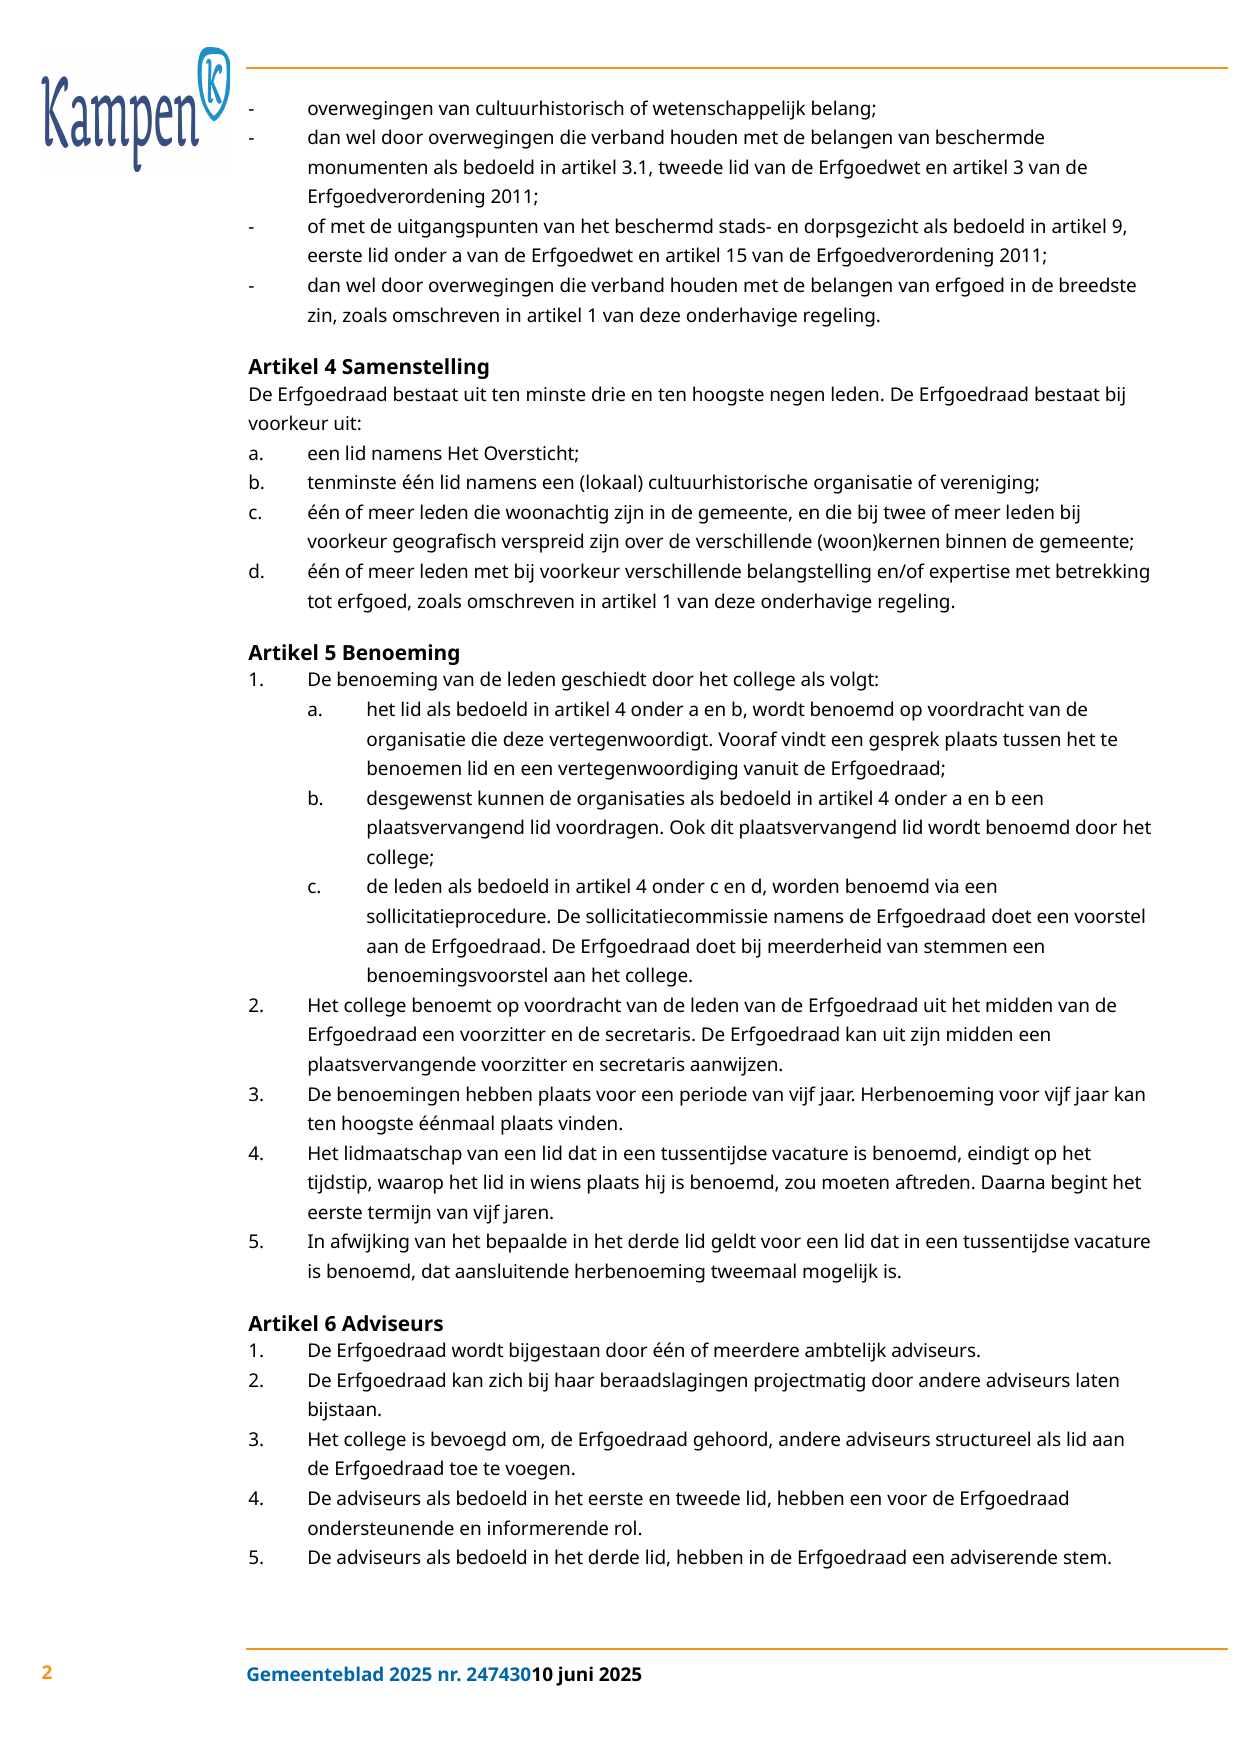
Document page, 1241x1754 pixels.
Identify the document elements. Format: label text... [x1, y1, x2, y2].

list Het college is bevoegd om, de Erfgoedraad gehoord, andere adviseurs structureel als lid aan de Erfgoedraad toe te voegen. [248, 1426, 1152, 1481]
list één of meer leden die woonachtig zijn in de gemeente, en die bij twee of meer leden bij voorkeur geografisch verspreid zijn over de verschillende (woon)kernen binnen de gemeente; [248, 499, 1152, 554]
list De Erfgoedraad kan zich bij haar beraadslagingen projectmatig door andere adviseurs laten bijstaan. [248, 1367, 1152, 1422]
list Het college benoemt op voordracht van de leden van de Erfgoedraad uit het midden van de Erfgoedraad een voorzitter en de secretaris. De Erfgoedraad kan uit zijn midden een plaatsvervangende voorzitter en secretaris aanwijzen. [248, 992, 1152, 1077]
text De Erfgoedraad bestaat uit ten minste drie en ten hoogste negen leden. De Erfgoedraad bestaat bij voorkeur uit: [248, 381, 1152, 436]
list of met de uitgangspunten van het beschermd stads- en dorpsgezicht als bedoeld in artikel 9, eerste lid onder a van de Erfgoedwet en artikel 15 van de Erfgoedverordening 2011; [248, 213, 1152, 268]
list De adviseurs als bedoeld in het eerste en tweede lid, hebben een voor de Erfgoedraad ondersteunende en informerende rol. [248, 1485, 1152, 1540]
list De Erfgoedraad wordt bijgestaan door één of meerdere ambtelijk adviseurs. [248, 1337, 1152, 1363]
list één of meer leden met bij voorkeur verschillende belangstelling en/of expertise met betrekking tot erfgoed, zoals omschreven in artikel 1 van deze onderhavige regeling. [248, 558, 1152, 613]
list een lid namens Het Oversticht; [248, 440, 1152, 466]
list dan wel door overwegingen die verband houden met de belangen van beschermde monumenten als bedoeld in artikel 3.1, tweede lid van de Erfgoedwet en artikel 3 van de Erfgoedverordening 2011; [248, 124, 1152, 209]
text Artikel 4 Samenstelling [248, 352, 1152, 381]
text Artikel 5 Benoeming [248, 638, 1152, 667]
list desgewenst kunnen de organisaties als bedoeld in artikel 4 onder a en b een plaatsvervangend lid voordragen. Ook dit plaatsvervangend lid wordt benoemd door het college; [307, 785, 1152, 870]
picture [41, 47, 231, 172]
text Artikel 6 Adviseurs [248, 1309, 1152, 1337]
list de leden als bedoeld in artikel 4 onder c en d, worden benoemd via een sollicitatieprocedure. De sollicitatiecommissie namens de Erfgoedraad doet een voorstel aan de Erfgoedraad. De Erfgoedraad doet bij meerderheid van stemmen een benoemingsvoorstel aan het college. [307, 874, 1152, 988]
list het lid als bedoeld in artikel 4 onder a en b, wordt benoemd op voordracht van de organisatie die deze vertegenwoordigt. Vooraf vindt een gesprek plaats tussen het te benoemen lid en een vertegenwoordiging vanuit de Erfgoedraad; [307, 696, 1152, 781]
list In afwijking van het bepaalde in het derde lid geldt voor een lid dat in een tussentijdse vacature is benoemd, dat aansluitende herbenoeming tweemaal mogelijk is. [248, 1229, 1152, 1284]
list De adviseurs als bedoeld in het derde lid, hebben in de Erfgoedraad een adviserende stem. [248, 1544, 1152, 1570]
list dan wel door overwegingen die verband houden met de belangen van erfgoed in de breedste zin, zoals omschreven in artikel 1 van deze onderhavige regeling. [248, 272, 1152, 328]
list De benoemingen hebben plaats voor een periode van vijf jaar. Herbenoeming voor vijf jaar kan ten hoogste éénmaal plaats vinden. [248, 1081, 1152, 1136]
list overwegingen van cultuurhistorisch of wetenschappelijk belang; [248, 95, 1152, 121]
list De benoeming van de leden geschiedt door het college als volgt: [248, 667, 1152, 692]
list tenminste één lid namens een (lokaal) cultuurhistorische organisatie of vereniging; [248, 469, 1152, 495]
list Het lidmaatschap van een lid dat in een tussentijdse vacature is benoemd, eindigt op het tijdstip, waarop het lid in wiens plaats hij is benoemd, zou moeten aftreden. Daarna begint het eerste termijn van vijf jaren. [248, 1140, 1152, 1225]
